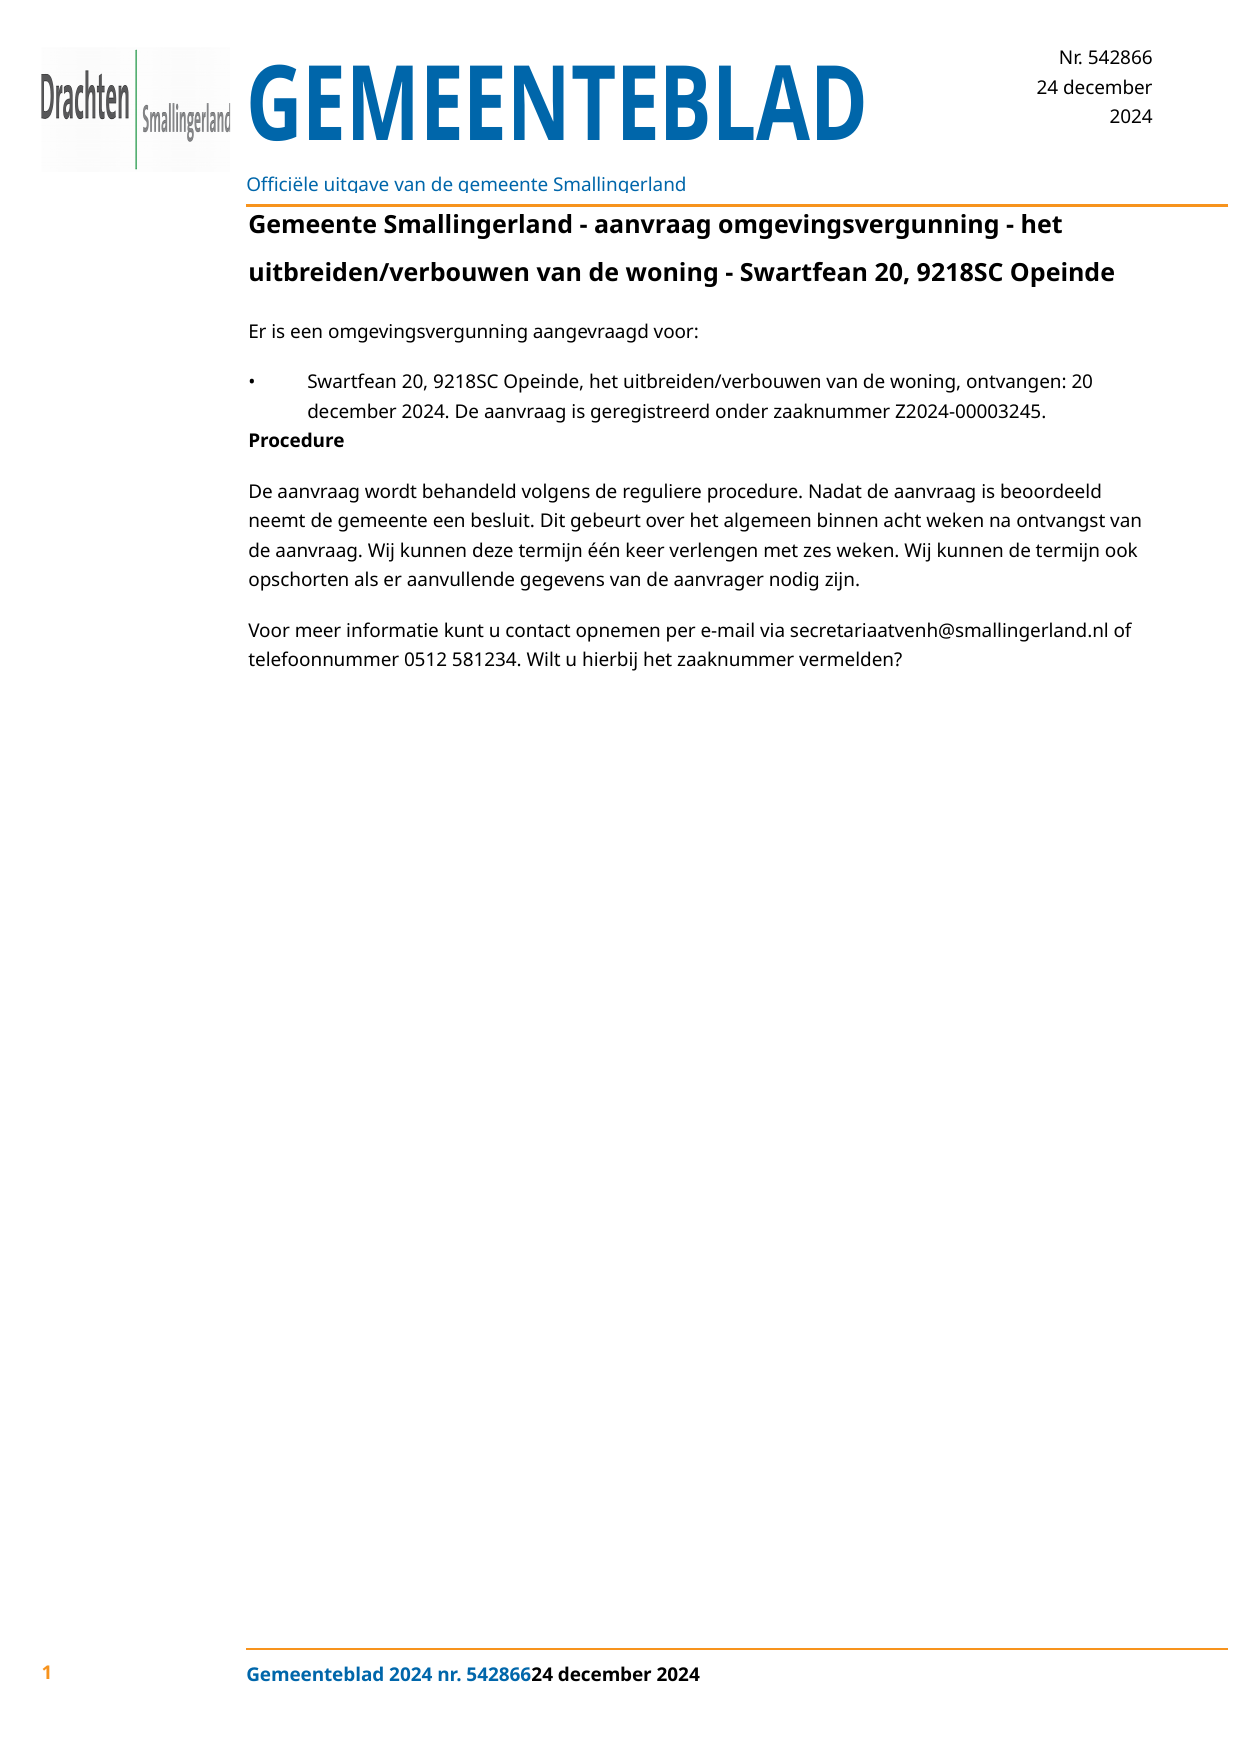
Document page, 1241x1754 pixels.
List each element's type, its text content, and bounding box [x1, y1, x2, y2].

text Er is een omgevingsvergunning aangevraagd voor: [248, 318, 1152, 344]
text Voor meer informatie kunt u contact opnemen per e-mail via secretariaatvenh@smallingerland.nl of telefoonnummer 0512 581234. Wilt u hierbij het zaaknummer vermelden? [248, 617, 1152, 672]
text De aanvraag wordt behandeld volgens de reguliere procedure. Nadat de aanvraag is beoordeeld neemt de gemeente een besluit. Dit gebeurt over het algemeen binnen acht weken na ontvangst van de aanvraag. Wij kunnen deze termijn één keer verlengen met zes weken. Wij kunnen de termijn ook opschorten als er aanvullende gegevens van de aanvrager nodig zijn. [248, 478, 1152, 592]
list Swartfean 20, 9218SC Opeinde, het uitbreiden/verbouwen van de woning, ontvangen: 20 december 2024. De aanvraag is geregistreerd onder zaaknummer Z2024-00003245. [248, 368, 1152, 424]
text Gemeente Smallingerland - aanvraag omgevingsvergunning - het uitbreiden/verbouwen van de woning - Swartfean 20, 9218SC Opeinde [248, 207, 1152, 288]
text Procedure [248, 427, 1152, 453]
picture [41, 47, 231, 172]
